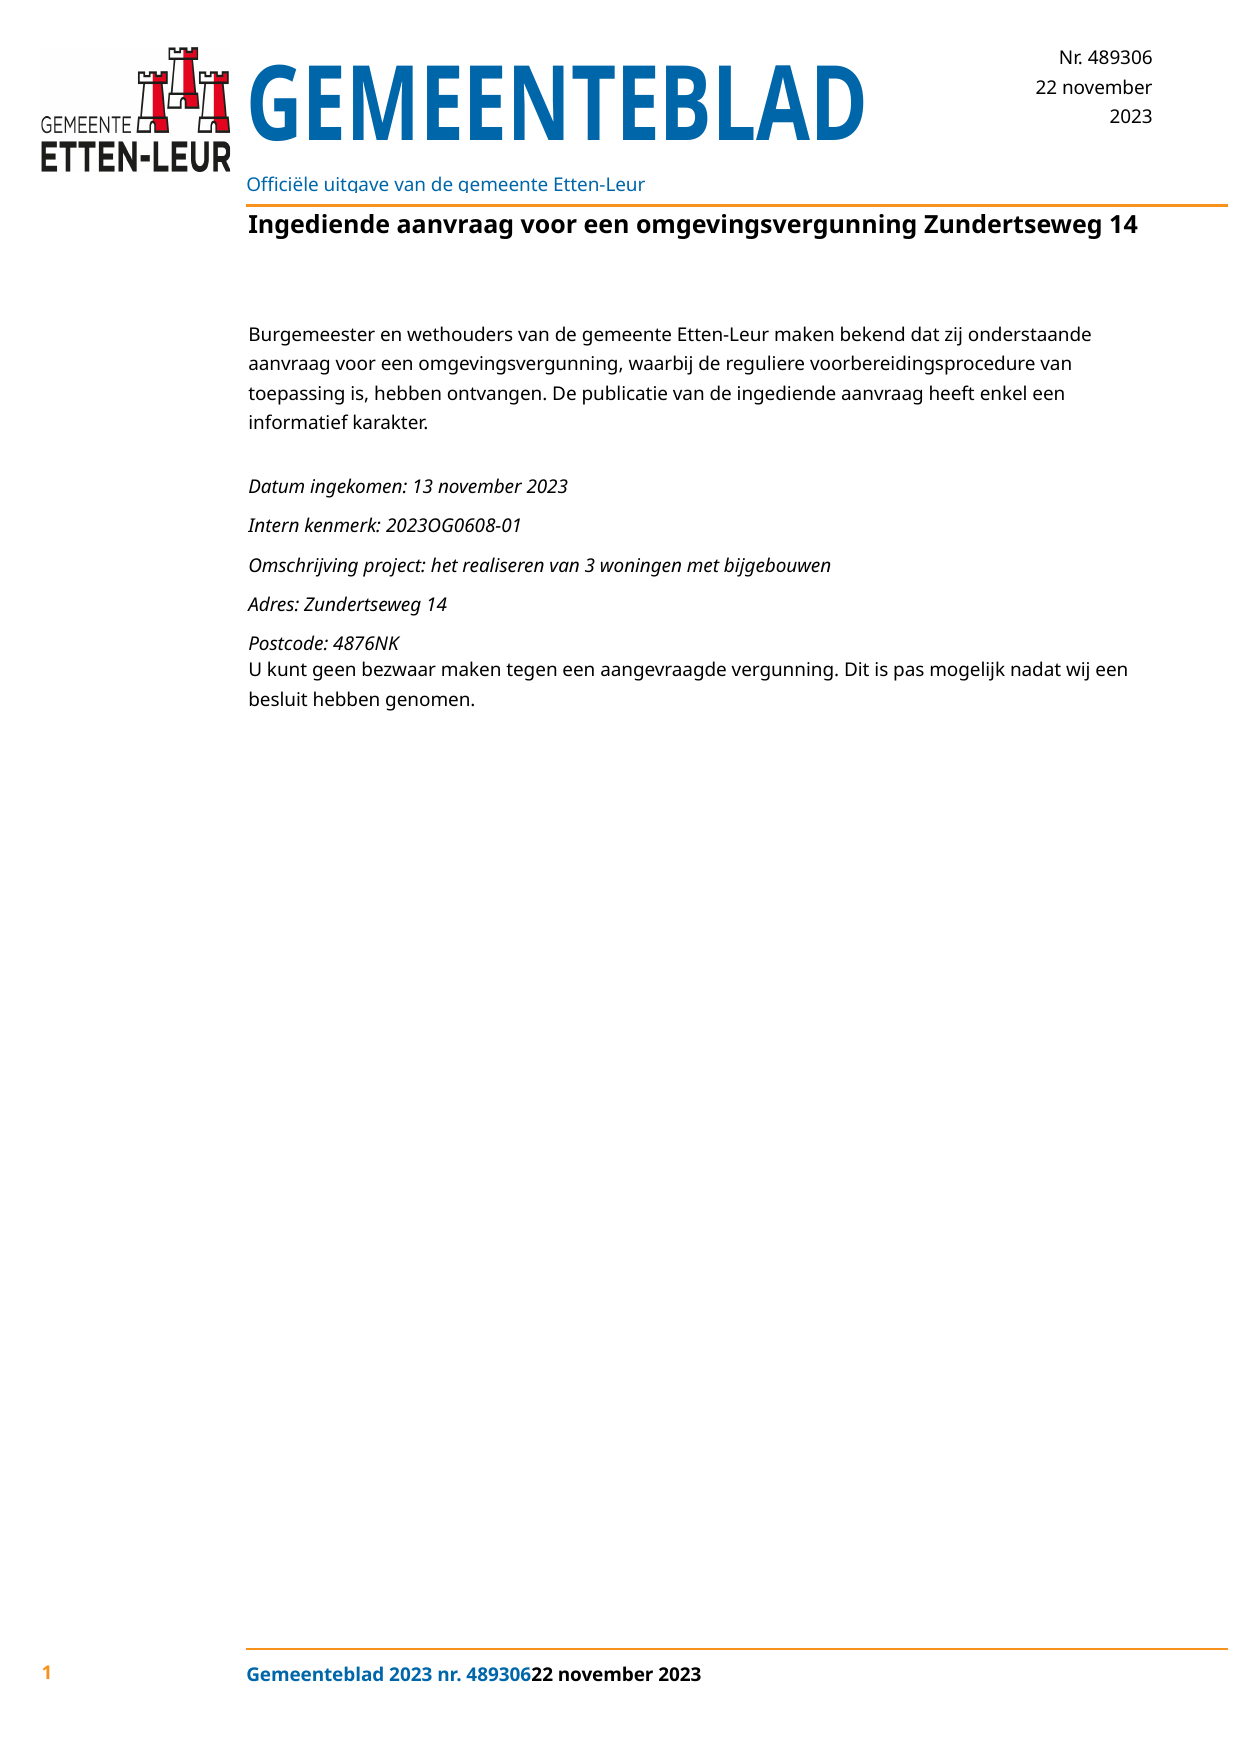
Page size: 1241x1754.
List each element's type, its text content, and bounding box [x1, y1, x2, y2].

text U kunt geen bezwaar maken tegen een aangevraagde vergunning. Dit is pas mogelijk nadat wij een besluit hebben genomen. [248, 656, 1152, 712]
text Intern kenmerk: 2023OG0608-01 [248, 513, 1152, 538]
text Datum ingekomen: 13 november 2023 [248, 473, 1152, 499]
text Omschrijving project: het realiseren van 3 woningen met bijgebouwen [248, 552, 1152, 578]
text Postcode: 4876NK [248, 631, 1152, 656]
picture [41, 47, 231, 172]
text Ingediende aanvraag voor een omgevingsvergunning Zundertseweg 14 [248, 207, 1152, 241]
text Burgemeester en wethouders van de gemeente Etten-Leur maken bekend dat zij onderstaande aanvraag voor een omgevingsvergunning, waarbij de reguliere voorbereidingsprocedure van toepassing is, hebben ontvangen. De publicatie van de ingediende aanvraag heeft enkel een informatief karakter. [248, 321, 1152, 435]
text Adres: Zundertseweg 14 [248, 591, 1152, 617]
